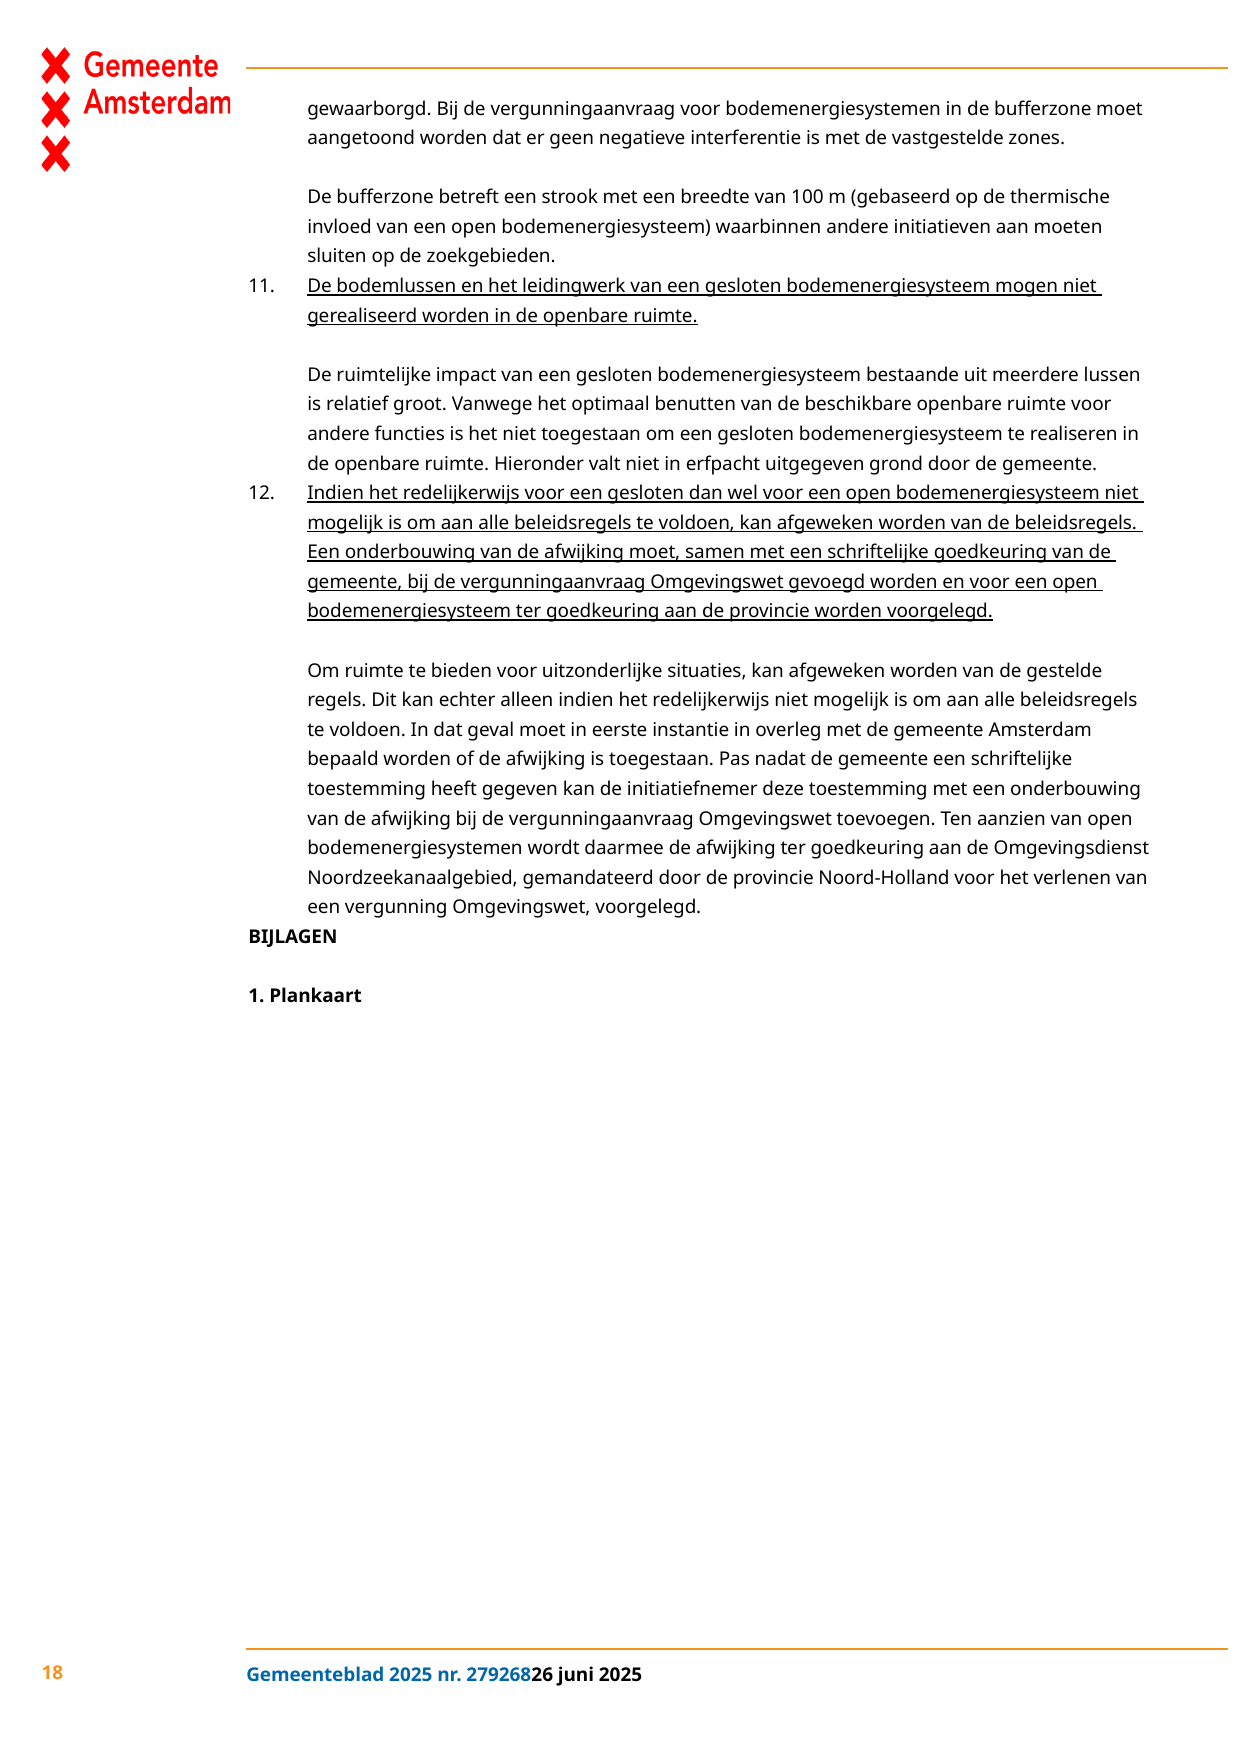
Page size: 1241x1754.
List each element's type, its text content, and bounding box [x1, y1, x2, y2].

list gewaarborgd. Bij de vergunningaanvraag voor bodemenergiesystemen in de bufferzone moet aangetoond worden dat er geen negatieve interferentie is met de vastgestelde zones. [248, 95, 1152, 150]
list De bufferzone betreft een strook met een breedte van 100 m (gebaseerd op de thermische invloed van een open bodemenergiesysteem) waarbinnen andere initiatieven aan moeten sluiten op de zoekgebieden. [248, 183, 1152, 268]
text BIJLAGEN [248, 923, 1152, 949]
text 1. Plankaart [248, 982, 1152, 1008]
list De ruimtelijke impact van een gesloten bodemenergiesysteem bestaande uit meerdere lussen is relatief groot. Vanwege het optimaal benutten van de beschikbare openbare ruimte voor andere functies is het niet toegestaan om een gesloten bodemenergiesysteem te realiseren in de openbare ruimte. Hieronder valt niet in erfpacht uitgegeven grond door de gemeente. [248, 361, 1152, 476]
list De bodemlussen en het leidingwerk van een gesloten bodemenergiesysteem mogen niet gerealiseerd worden in de openbare ruimte. [248, 272, 1152, 328]
list Indien het redelijkerwijs voor een gesloten dan wel voor een open bodemenergiesysteem niet mogelijk is om aan alle beleidsregels te voldoen, kan afgeweken worden van de beleidsregels. Een onderbouwing van de afwijking moet, samen met een schriftelijke goedkeuring van de gemeente, bij de vergunningaanvraag Omgevingswet gevoegd worden en voor een open bodemenergiesysteem ter goedkeuring aan de provincie worden voorgelegd. [248, 479, 1152, 623]
list Om ruimte te bieden voor uitzonderlijke situaties, kan afgeweken worden van de gestelde regels. Dit kan echter alleen indien het redelijkerwijs niet mogelijk is om aan alle beleidsregels te voldoen. In dat geval moet in eerste instantie in overleg met de gemeente Amsterdam bepaald worden of de afwijking is toegestaan. Pas nadat de gemeente een schriftelijke toestemming heeft gegeven kan de initiatiefnemer deze toestemming met een onderbouwing van de afwijking bij de vergunningaanvraag Omgevingswet toevoegen. Ten aanzien van open bodemenergiesystemen wordt daarmee de afwijking ter goedkeuring aan de Omgevingsdienst Noordzeekanaalgebied, gemandateerd door de provincie Noord-Holland voor het verlenen van een vergunning Omgevingswet, voorgelegd. [248, 657, 1152, 919]
picture [41, 47, 231, 172]
